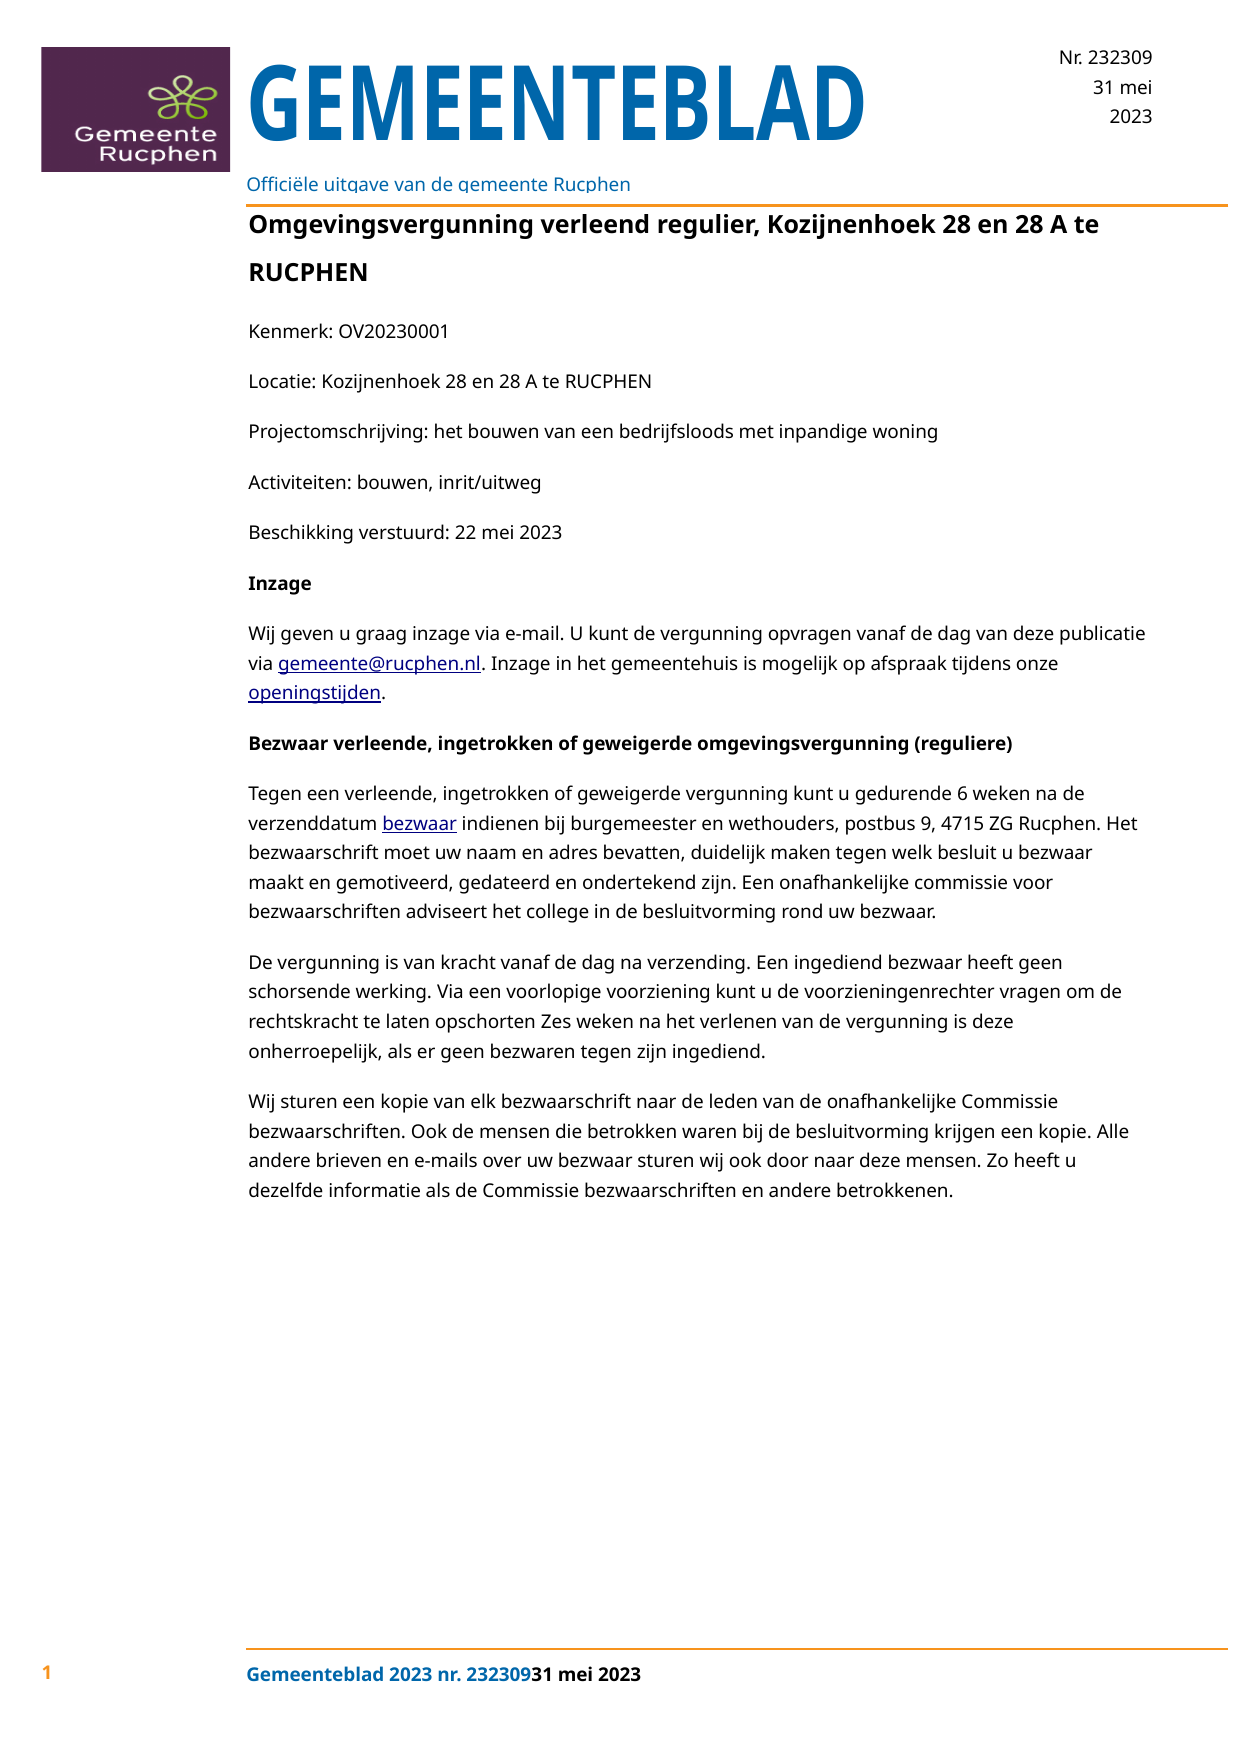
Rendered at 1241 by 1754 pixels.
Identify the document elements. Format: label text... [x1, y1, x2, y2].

text Inzage [248, 570, 1152, 596]
text Wij geven u graag inzage via e-mail. U kunt de vergunning opvragen vanaf de dag van deze publicatie via gemeente@rucphen.nl. Inzage in het gemeentehuis is mogelijk op afspraak tijdens onze openingstijden. [248, 620, 1152, 705]
text Tegen een verleende, ingetrokken of geweigerde vergunning kunt u gedurende 6 weken na de verzenddatum bezwaar indienen bij burgemeester en wethouders, postbus 9, 4715 ZG Rucphen. Het bezwaarschrift moet uw naam en adres bevatten, duidelijk maken tegen welk besluit u bezwaar maakt en gemotiveerd, gedateerd en ondertekend zijn. Een onafhankelijke commissie voor bezwaarschriften adviseert het college in de besluitvorming rond uw bezwaar. [248, 780, 1152, 924]
text Activiteiten: bouwen, inrit/uitweg [248, 469, 1152, 495]
text Bezwaar verleende, ingetrokken of geweigerde omgevingsvergunning (reguliere) [248, 730, 1152, 756]
text Locatie: Kozijnenhoek 28 en 28 A te RUCPHEN [248, 368, 1152, 394]
text Projectomschrijving: het bouwen van een bedrijfsloods met inpandige woning [248, 419, 1152, 444]
text Kenmerk: OV20230001 [248, 318, 1152, 344]
picture [41, 47, 231, 172]
text Wij sturen een kopie van elk bezwaarschrift naar de leden van de onafhankelijke Commissie bezwaarschriften. Ook de mensen die betrokken waren bij de besluitvorming krijgen een kopie. Alle andere brieven en e-mails over uw bezwaar sturen wij ook door naar deze mensen. Zo heeft u dezelfde informatie als de Commissie bezwaarschriften en andere betrokkenen. [248, 1088, 1152, 1203]
text Omgevingsvergunning verleend regulier, Kozijnenhoek 28 en 28 A te RUCPHEN [248, 207, 1152, 288]
text Beschikking verstuurd: 22 mei 2023 [248, 519, 1152, 545]
text De vergunning is van kracht vanaf de dag na verzending. Een ingediend bezwaar heeft geen schorsende werking. Via een voorlopige voorziening kunt u de voorzieningenrechter vragen om de rechtskracht te laten opschorten Zes weken na het verlenen van de vergunning is deze onherroepelijk, als er geen bezwaren tegen zijn ingediend. [248, 949, 1152, 1064]
